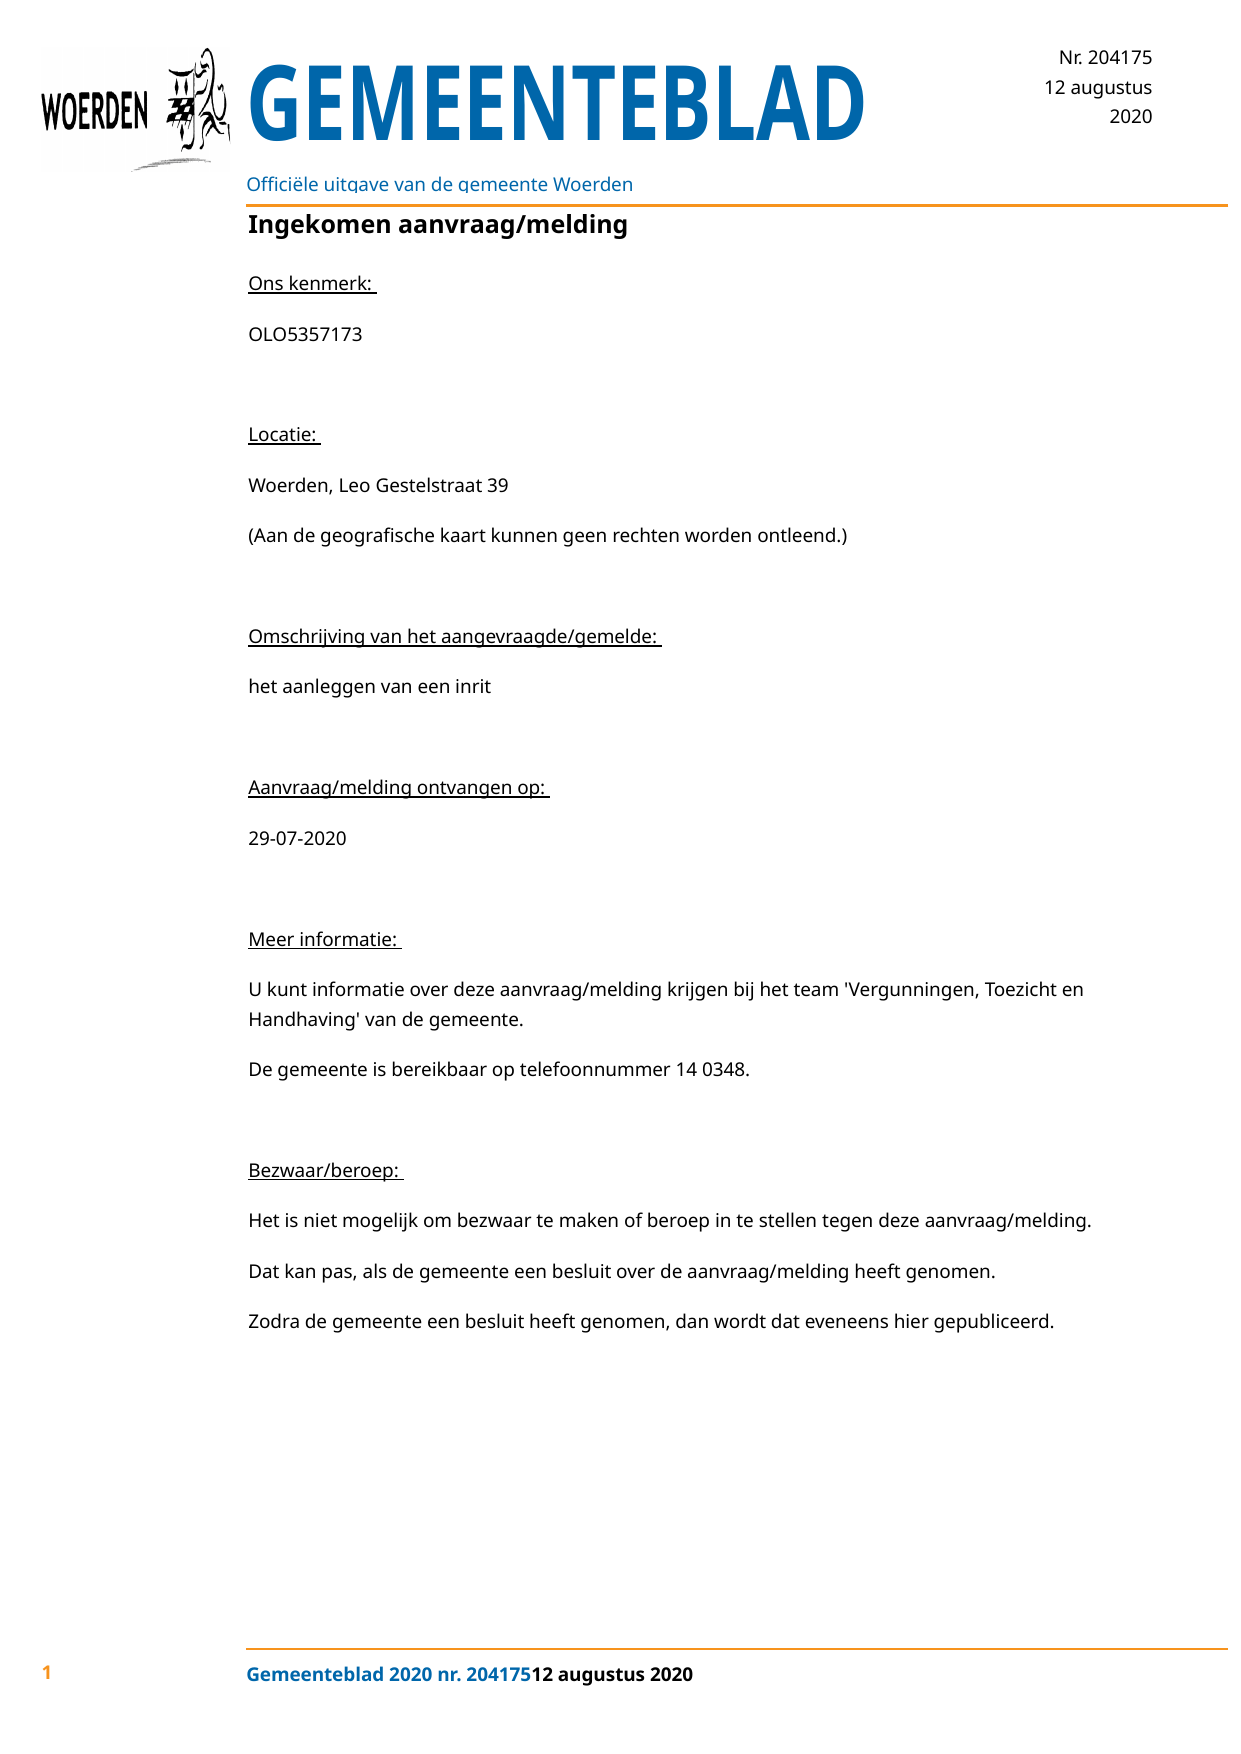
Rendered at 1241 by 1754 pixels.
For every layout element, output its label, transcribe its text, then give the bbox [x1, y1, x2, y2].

text Omschrijving van het aangevraagde/gemelde: [248, 623, 1152, 649]
text Zodra de gemeente een besluit heeft genomen, dan wordt dat eveneens hier gepubliceerd. [248, 1308, 1152, 1334]
text U kunt informatie over deze aanvraag/melding krijgen bij het team 'Vergunningen, Toezicht en Handhaving' van de gemeente. [248, 976, 1152, 1031]
text Bezwaar/beroep: [248, 1157, 1152, 1183]
text OLO5357173 [248, 321, 1152, 346]
text Ingekomen aanvraag/melding [248, 207, 1152, 241]
text het aanleggen van een inrit [248, 674, 1152, 699]
picture [41, 47, 231, 172]
text 29-07-2020 [248, 825, 1152, 851]
text Dat kan pas, als de gemeente een besluit over de aanvraag/melding heeft genomen. [248, 1258, 1152, 1283]
text Aanvraag/melding ontvangen op: [248, 774, 1152, 800]
text (Aan de geografische kaart kunnen geen rechten worden ontleend.) [248, 522, 1152, 548]
text Het is niet mogelijk om bezwaar te maken of beroep in te stellen tegen deze aanvraag/melding. [248, 1207, 1152, 1233]
text Ons kenmerk: [248, 270, 1152, 296]
text Meer informatie: [248, 926, 1152, 951]
text Locatie: [248, 422, 1152, 447]
text De gemeente is bereikbaar op telefoonnummer 14 0348. [248, 1056, 1152, 1082]
text Woerden, Leo Gestelstraat 39 [248, 472, 1152, 498]
